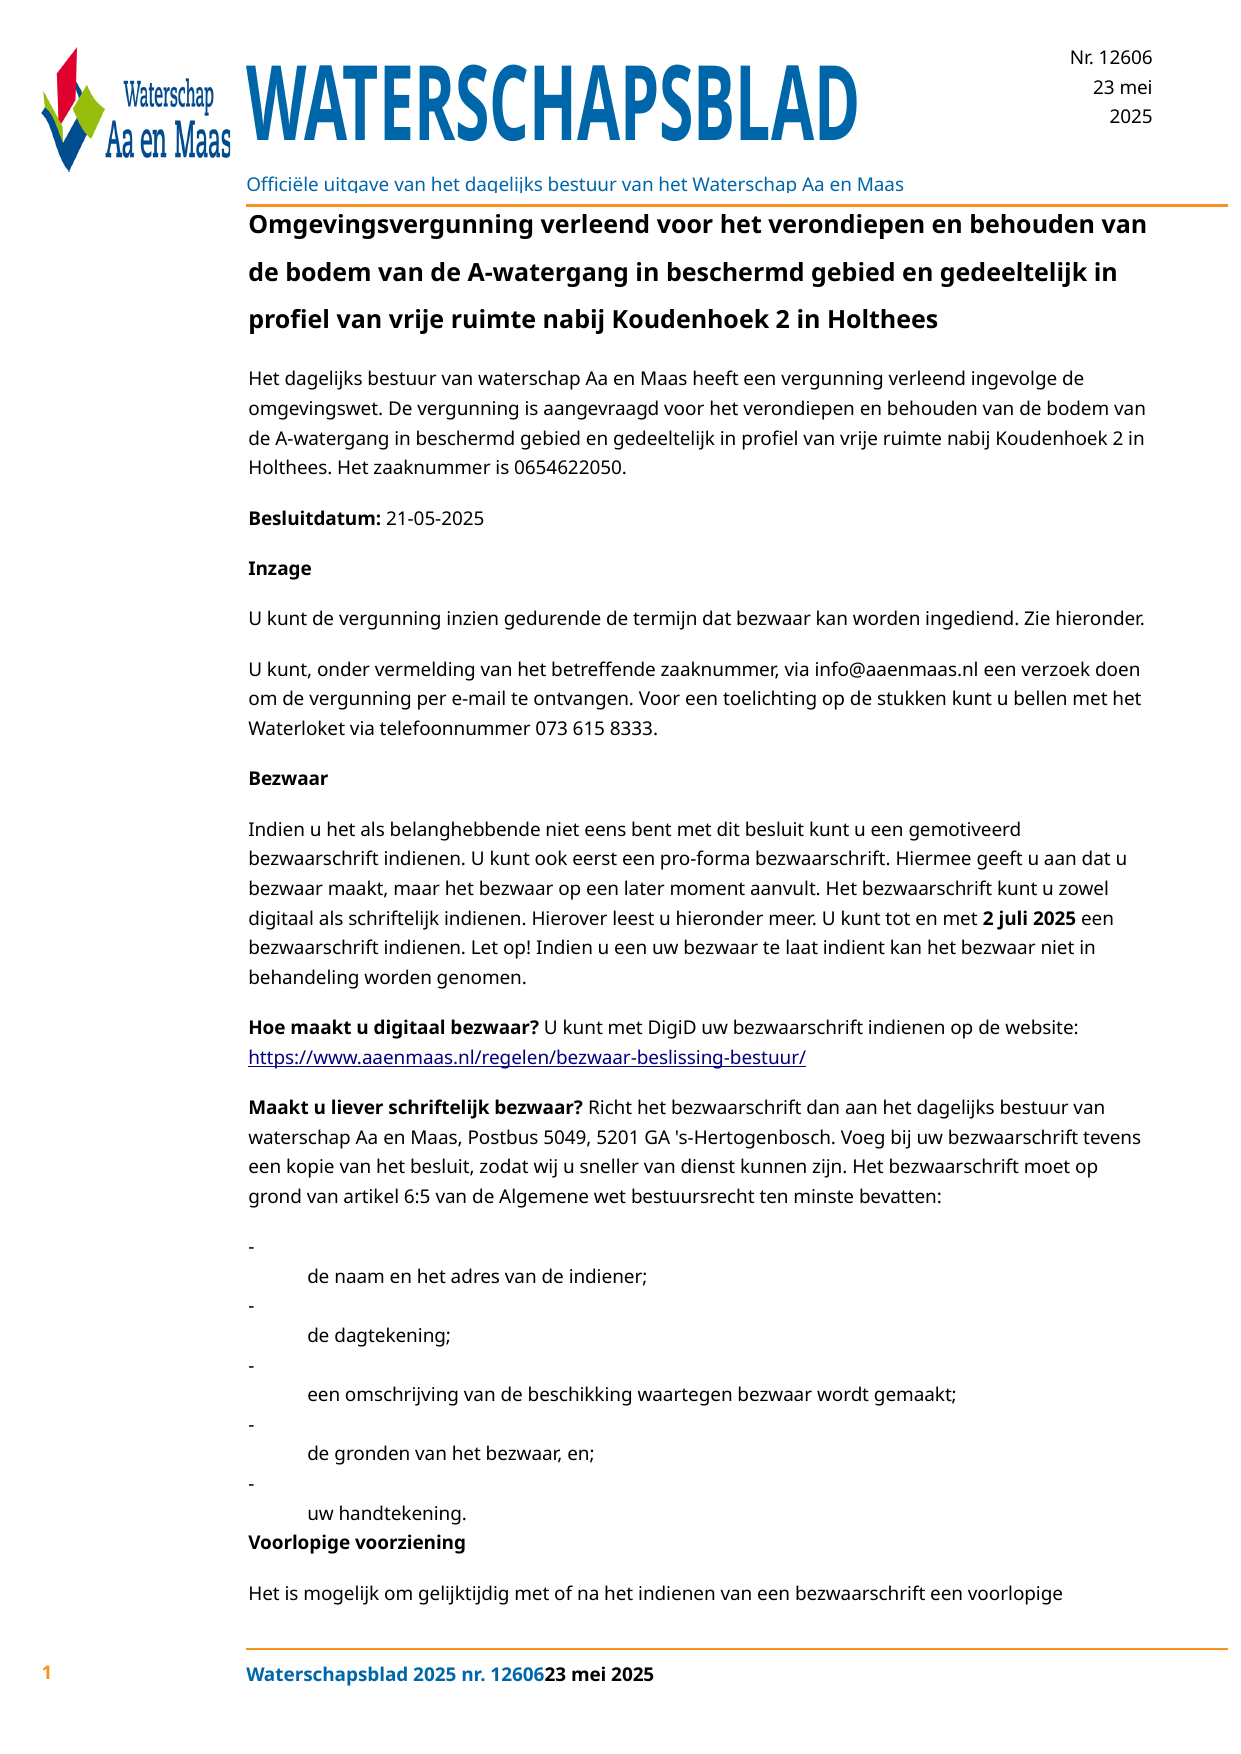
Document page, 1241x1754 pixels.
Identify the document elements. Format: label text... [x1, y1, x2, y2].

text Inzage [248, 555, 1152, 581]
list een omschrijving van de beschikking waartegen bezwaar wordt gemaakt; [248, 1381, 1152, 1407]
text Het dagelijks bestuur van waterschap Aa en Maas heeft een vergunning verleend ingevolge de omgevingswet. De vergunning is aangevraagd voor het verondiepen en behouden van de bodem van de A-watergang in beschermd gebied en gedeeltelijk in profiel van vrije ruimte nabij Koudenhoek 2 in Holthees. Het zaaknummer is 0654622050. [248, 366, 1152, 480]
text Besluitdatum: 21-05-2025 [248, 505, 1152, 530]
text U kunt de vergunning inzien gedurende de termijn dat bezwaar kan worden ingediend. Zie hieronder. [248, 606, 1152, 631]
text Indien u het als belanghebbende niet eens bent met dit besluit kunt u een gemotiveerd bezwaarschrift indienen. U kunt ook eerst een pro-forma bezwaarschrift. Hiermee geeft u aan dat u bezwaar maakt, maar het bezwaar op een later moment aanvult. Het bezwaarschrift kunt u zowel digitaal als schriftelijk indienen. Hierover leest u hieronder meer. U kunt tot en met 2 juli 2025 een bezwaarschrift indienen. Let op! Indien u een uw bezwaar te laat indient kan het bezwaar niet in behandeling worden genomen. [248, 816, 1152, 989]
list de naam en het adres van de indiener; [248, 1263, 1152, 1289]
picture [41, 47, 231, 172]
text Voorlopige voorziening [248, 1529, 1152, 1555]
text Maakt u liever schriftelijk bezwaar? Richt het bezwaarschrift dan aan het dagelijks bestuur van waterschap Aa en Maas, Postbus 5049, 5201 GA 's-Hertogenbosch. Voeg bij uw bezwaarschrift tevens een kopie van het besluit, zodat wij u sneller van dienst kunnen zijn. Het bezwaarschrift moet op grond van artikel 6:5 van de Algemene wet bestuursrecht ten minste bevatten: [248, 1094, 1152, 1209]
text Bezwaar [248, 766, 1152, 791]
list uw handtekening. [248, 1500, 1152, 1525]
text Omgevingsvergunning verleend voor het verondiepen en behouden van de bodem van de A-watergang in beschermd gebied en gedeeltelijk in profiel van vrije ruimte nabij Koudenhoek 2 in Holthees [248, 207, 1152, 336]
list de gronden van het bezwaar, en; [248, 1441, 1152, 1466]
list de dagtekening; [248, 1322, 1152, 1348]
text Hoe maakt u digitaal bezwaar? U kunt met DigiD uw bezwaarschrift indienen op de website: https://www.aaenmaas.nl/regelen/bezwaar-beslissing-bestuur/ [248, 1014, 1152, 1069]
text Het is mogelijk om gelijktijdig met of na het indienen van een bezwaarschrift een voorlopige [248, 1580, 1152, 1605]
text U kunt, onder vermelding van het betreffende zaaknummer, via info@aaenmaas.nl een verzoek doen om de vergunning per e-mail te ontvangen. Voor een toelichting op de stukken kunt u bellen met het Waterloket via telefoonnummer 073 615 8333. [248, 656, 1152, 741]
